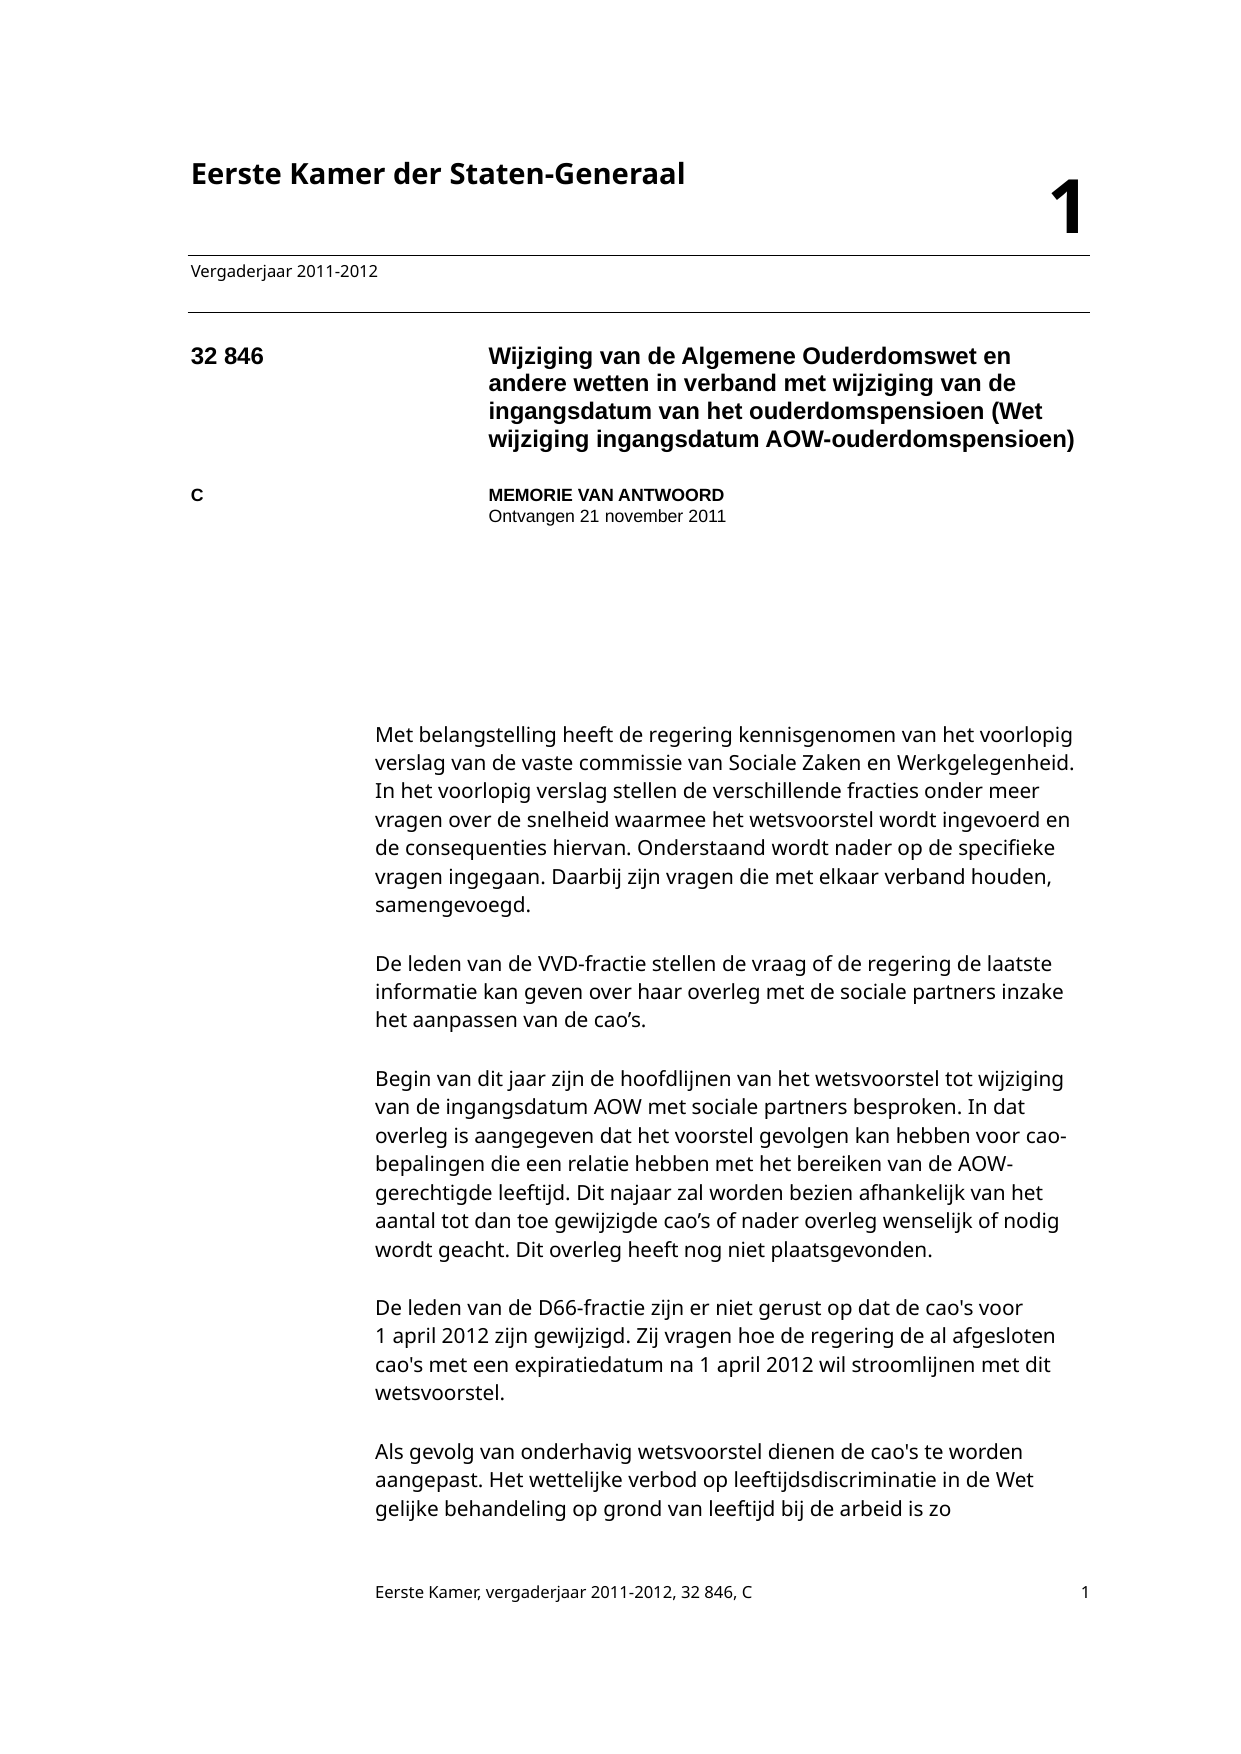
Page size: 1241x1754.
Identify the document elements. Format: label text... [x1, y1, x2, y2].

table_cell Wijziging van de Algemene Ouderdomswet en andere wetten in verband met wijziging van de ingangsdatum van het ouderdomspensioen (Wet wijziging ingangsdatum AOW-ouderdomspensioen) [485, 339, 1090, 482]
table_cell [485, 256, 1090, 312]
table_header 1 [910, 150, 1090, 255]
table_cell Vergaderjaar 2011-2012 [188, 256, 485, 312]
text Begin van dit jaar zijn de hoofdlijnen van het wetsvoorstel tot wijziging van de ingangsdatum AOW met sociale partners besproken. In dat overleg is aangegeven dat het voorstel gevolgen kan hebben voor cao-bepalingen die een relatie hebben met het bereiken van de AOW-gerechtigde leeftijd. Dit najaar zal worden bezien afhankelijk van het aantal tot dan toe gewijzigde cao’s of nader overleg wenselijk of nodig wordt geacht. Dit overleg heeft nog niet plaatsgevonden. [375, 1064, 1090, 1263]
table_cell MEMORIE VAN ANTWOORD Ontvangen 21 november 2011 [485, 482, 1090, 601]
table_cell [188, 313, 485, 339]
text Met belangstelling heeft de regering kennisgenomen van het voorlopig verslag van de vaste commissie van Sociale Zaken en Werkgelegenheid. In het voorlopig verslag stellen de verschillende fracties onder meer vragen over de snelheid waarmee het wetsvoorstel wordt ingevoerd en de consequenties hiervan. Onderstaand wordt nader op de specifieke vragen ingegaan. Daarbij zijn vragen die met elkaar verband houden, samengevoegd. [375, 720, 1090, 919]
table_header Eerste Kamer der Staten-Generaal [188, 150, 909, 255]
text De leden van de D66-fractie zijn er niet gerust op dat de cao's voor 1 april 2012 zijn gewijzigd. Zij vragen hoe de regering de al afgesloten cao's met een expiratiedatum na 1 april 2012 wil stroomlijnen met dit wetsvoorstel. [375, 1293, 1090, 1407]
table_cell 32 846 [188, 339, 485, 482]
text De leden van de VVD-fractie stellen de vraag of de regering de laatste informatie kan geven over haar overleg met de sociale partners inzake het aanpassen van de cao’s. [375, 949, 1090, 1034]
table_cell [485, 313, 1090, 339]
text Als gevolg van onderhavig wetsvoorstel dienen de cao's te worden aangepast. Het wettelijke verbod op leeftijdsdiscriminatie in de Wet gelijke behandeling op grond van leeftijd bij de arbeid is zo [375, 1437, 1090, 1522]
table_cell C [188, 482, 485, 601]
